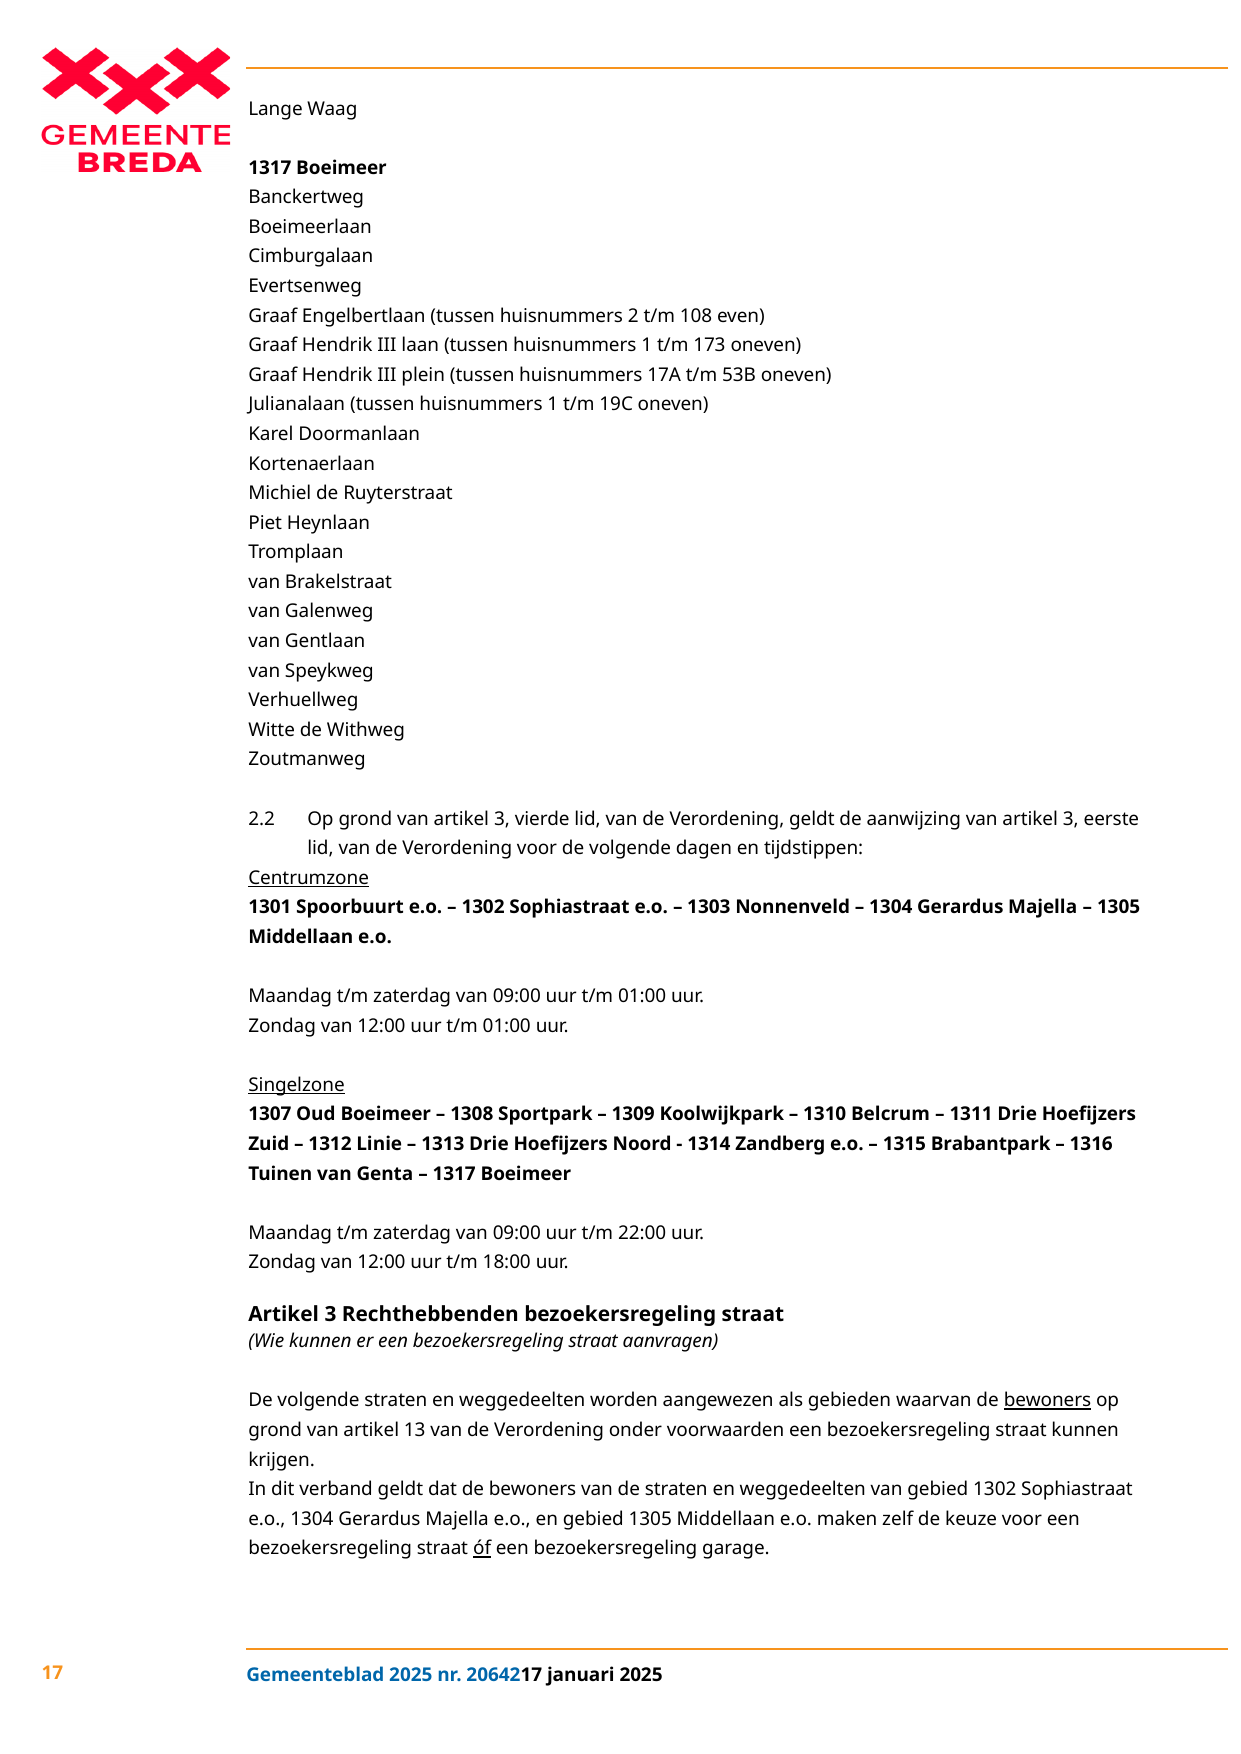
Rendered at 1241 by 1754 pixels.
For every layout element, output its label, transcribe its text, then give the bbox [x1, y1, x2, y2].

text Verhuellweg [248, 686, 1152, 712]
text Graaf Hendrik III plein (tussen huisnummers 17A t/m 53B oneven) [248, 361, 1152, 387]
text Zondag van 12:00 uur t/m 01:00 uur. [248, 1012, 1152, 1038]
text Graaf Hendrik III laan (tussen huisnummers 1 t/m 173 oneven) [248, 331, 1152, 357]
text Zoutmanweg [248, 746, 1152, 771]
text Tromplaan [248, 538, 1152, 564]
text 1307 Oud Boeimeer – 1308 Sportpark – 1309 Koolwijkpark – 1310 Belcrum – 1311 Drie Hoefijzers Zuid – 1312 Linie – 1313 Drie Hoefijzers Noord - 1314 Zandberg e.o. – 1315 Brabantpark – 1316 Tuinen van Genta – 1317 Boeimeer [248, 1101, 1152, 1186]
text Piet Heynlaan [248, 509, 1152, 535]
text van Brakelstraat [248, 568, 1152, 594]
text Artikel 3 Rechthebbenden bezoekersregeling straat [248, 1299, 1152, 1327]
text Julianalaan (tussen huisnummers 1 t/m 19C oneven) [248, 391, 1152, 416]
text Banckertweg [248, 183, 1152, 209]
text Centrumzone [248, 864, 1152, 890]
text van Speykweg [248, 657, 1152, 683]
text Michiel de Ruyterstraat [248, 479, 1152, 505]
picture [41, 47, 231, 172]
text Boeimeerlaan [248, 213, 1152, 239]
list Op grond van artikel 3, vierde lid, van de Verordening, geldt de aanwijzing van artikel 3, eerste lid, van de Verordening voor de volgende dagen en tijdstippen: [248, 805, 1152, 860]
text De volgende straten en weggedeelten worden aangewezen als gebieden waarvan de bewoners op grond van artikel 13 van de Verordening onder voorwaarden een bezoekersregeling straat kunnen krijgen. [248, 1387, 1152, 1471]
text Evertsenweg [248, 272, 1152, 298]
text van Galenweg [248, 598, 1152, 623]
text Lange Waag [248, 95, 1152, 121]
text In dit verband geldt dat de bewoners van de straten en weggedeelten van gebied 1302 Sophiastraat e.o., 1304 Gerardus Majella e.o., en gebied 1305 Middellaan e.o. maken zelf de keuze voor een bezoekersregeling straat óf een bezoekersregeling garage. [248, 1475, 1152, 1560]
text Karel Doormanlaan [248, 420, 1152, 446]
text Singelzone [248, 1071, 1152, 1097]
text 1301 Spoorbuurt e.o. – 1302 Sophiastraat e.o. – 1303 Nonnenveld – 1304 Gerardus Majella – 1305 Middellaan e.o. [248, 893, 1152, 949]
text Maandag t/m zaterdag van 09:00 uur t/m 22:00 uur. [248, 1219, 1152, 1245]
text Witte de Withweg [248, 716, 1152, 742]
text 1317 Boeimeer [248, 154, 1152, 180]
text Zondag van 12:00 uur t/m 18:00 uur. [248, 1248, 1152, 1274]
text Maandag t/m zaterdag van 09:00 uur t/m 01:00 uur. [248, 982, 1152, 1008]
text (Wie kunnen er een bezoekersregeling straat aanvragen) [248, 1327, 1152, 1353]
text Kortenaerlaan [248, 450, 1152, 476]
text van Gentlaan [248, 627, 1152, 653]
text Graaf Engelbertlaan (tussen huisnummers 2 t/m 108 even) [248, 302, 1152, 328]
text Cimburgalaan [248, 243, 1152, 268]
